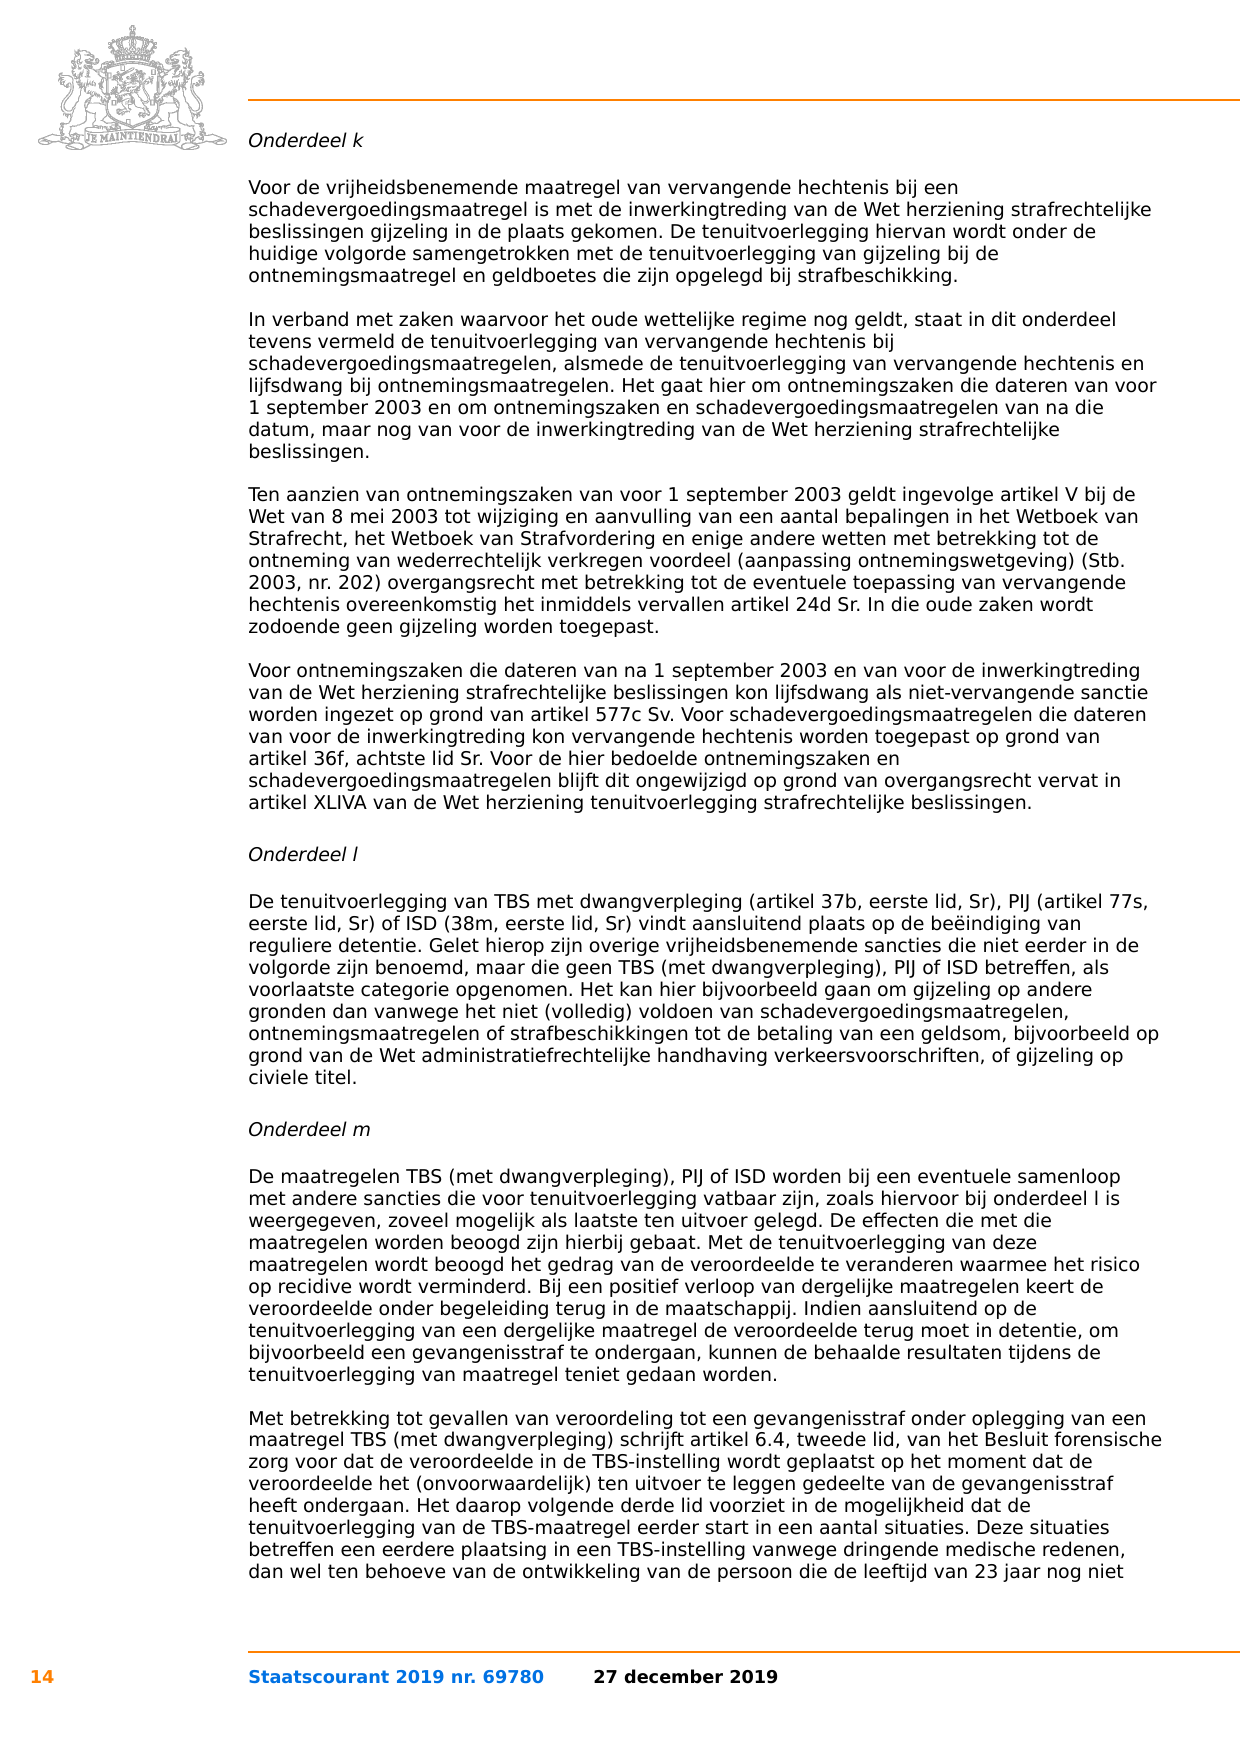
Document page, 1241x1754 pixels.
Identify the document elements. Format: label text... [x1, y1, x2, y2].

subtitle Onderdeel k [248, 130, 1163, 152]
picture [38, 25, 227, 150]
text Voor ontnemingszaken die dateren van na 1 september 2003 en van voor de inwerkingtreding van de Wet herziening strafrechtelijke beslissingen kon lijfsdwang als niet-vervangende sanctie worden ingezet op grond van artikel 577c Sv. Voor schadevergoedingsmaatregelen die dateren van voor de inwerkingtreding kon vervangende hechtenis worden toegepast op grond van artikel 36f, achtste lid Sr. Voor de hier bedoelde ontnemingszaken en schadevergoedingsmaatregelen blijft dit ongewijzigd op grond van overgangsrecht vervat in artikel XLIVA van de Wet herziening tenuitvoerlegging strafrechtelijke beslissingen. [248, 660, 1163, 814]
text De tenuitvoerlegging van TBS met dwangverpleging (artikel 37b, eerste lid, Sr), PIJ (artikel 77s, eerste lid, Sr) of ISD (38m, eerste lid, Sr) vindt aansluitend plaats op de beëindiging van reguliere detentie. Gelet hierop zijn overige vrijheidsbenemende sancties die niet eerder in de volgorde zijn benoemd, maar die geen TBS (met dwangverpleging), PIJ of ISD betreffen, als voorlaatste categorie opgenomen. Het kan hier bijvoorbeeld gaan om gijzeling op andere gronden dan vanwege het niet (volledig) voldoen van schadevergoedingsmaatregelen, ontnemingsmaatregelen of strafbeschikkingen tot de betaling van een geldsom, bijvoorbeeld op grond van de Wet administratiefrechtelijke handhaving verkeersvoorschriften, of gijzeling op civiele titel. [248, 891, 1163, 1089]
text In verband met zaken waarvoor het oude wettelijke regime nog geldt, staat in dit onderdeel tevens vermeld de tenuitvoerlegging van vervangende hechtenis bij schadevergoedingsmaatregelen, alsmede de tenuitvoerlegging van vervangende hechtenis en lijfsdwang bij ontnemingsmaatregelen. Het gaat hier om ontnemingszaken die dateren van voor 1 september 2003 en om ontnemingszaken en schadevergoedingsmaatregelen van na die datum, maar nog van voor de inwerkingtreding van de Wet herziening strafrechtelijke beslissingen. [248, 309, 1163, 462]
text Voor de vrijheidsbenemende maatregel van vervangende hechtenis bij een schadevergoedingsmaatregel is met de inwerkingtreding van de Wet herziening strafrechtelijke beslissingen gijzeling in de plaats gekomen. De tenuitvoerlegging hiervan wordt onder de huidige volgorde samengetrokken met de tenuitvoerlegging van gijzeling bij de ontnemingsmaatregel en geldboetes die zijn opgelegd bij strafbeschikking. [248, 177, 1163, 287]
subtitle Onderdeel l [248, 844, 1163, 866]
text Met betrekking tot gevallen van veroordeling tot een gevangenisstraf onder oplegging van een maatregel TBS (met dwangverpleging) schrijft artikel 6.4, tweede lid, van het Besluit forensische zorg voor dat de veroordeelde in de TBS-instelling wordt geplaatst op het moment dat de veroordeelde het (onvoorwaardelijk) ten uitvoer te leggen gedeelte van de gevangenisstraf heeft ondergaan. Het daarop volgende derde lid voorziet in de mogelijkheid dat de tenuitvoerlegging van de TBS-maatregel eerder start in een aantal situaties. Deze situaties betreffen een eerdere plaatsing in een TBS-instelling vanwege dringende medische redenen, dan wel ten behoeve van de ontwikkeling van de persoon die de leeftijd van 23 jaar nog niet [248, 1407, 1163, 1583]
subtitle Onderdeel m [248, 1119, 1163, 1141]
text Ten aanzien van ontnemingszaken van voor 1 september 2003 geldt ingevolge artikel V bij de Wet van 8 mei 2003 tot wijziging en aanvulling van een aantal bepalingen in het Wetboek van Strafrecht, het Wetboek van Strafvordering en enige andere wetten met betrekking tot de ontneming van wederrechtelijk verkregen voordeel (aanpassing ontnemingswetgeving) (Stb. 2003, nr. 202) overgangsrecht met betrekking tot de eventuele toepassing van vervangende hechtenis overeenkomstig het inmiddels vervallen artikel 24d Sr. In die oude zaken wordt zodoende geen gijzeling worden toegepast. [248, 484, 1163, 638]
text De maatregelen TBS (met dwangverpleging), PIJ of ISD worden bij een eventuele samenloop met andere sancties die voor tenuitvoerlegging vatbaar zijn, zoals hiervoor bij onderdeel l is weergegeven, zoveel mogelijk als laatste ten uitvoer gelegd. De effecten die met die maatregelen worden beoogd zijn hierbij gebaat. Met de tenuitvoerlegging van deze maatregelen wordt beoogd het gedrag van de veroordeelde te veranderen waarmee het risico op recidive wordt verminderd. Bij een positief verloop van dergelijke maatregelen keert de veroordeelde onder begeleiding terug in de maatschappij. Indien aansluitend op de tenuitvoerlegging van een dergelijke maatregel de veroordeelde terug moet in detentie, om bijvoorbeeld een gevangenisstraf te ondergaan, kunnen de behaalde resultaten tijdens de tenuitvoerlegging van maatregel teniet gedaan worden. [248, 1166, 1163, 1386]
